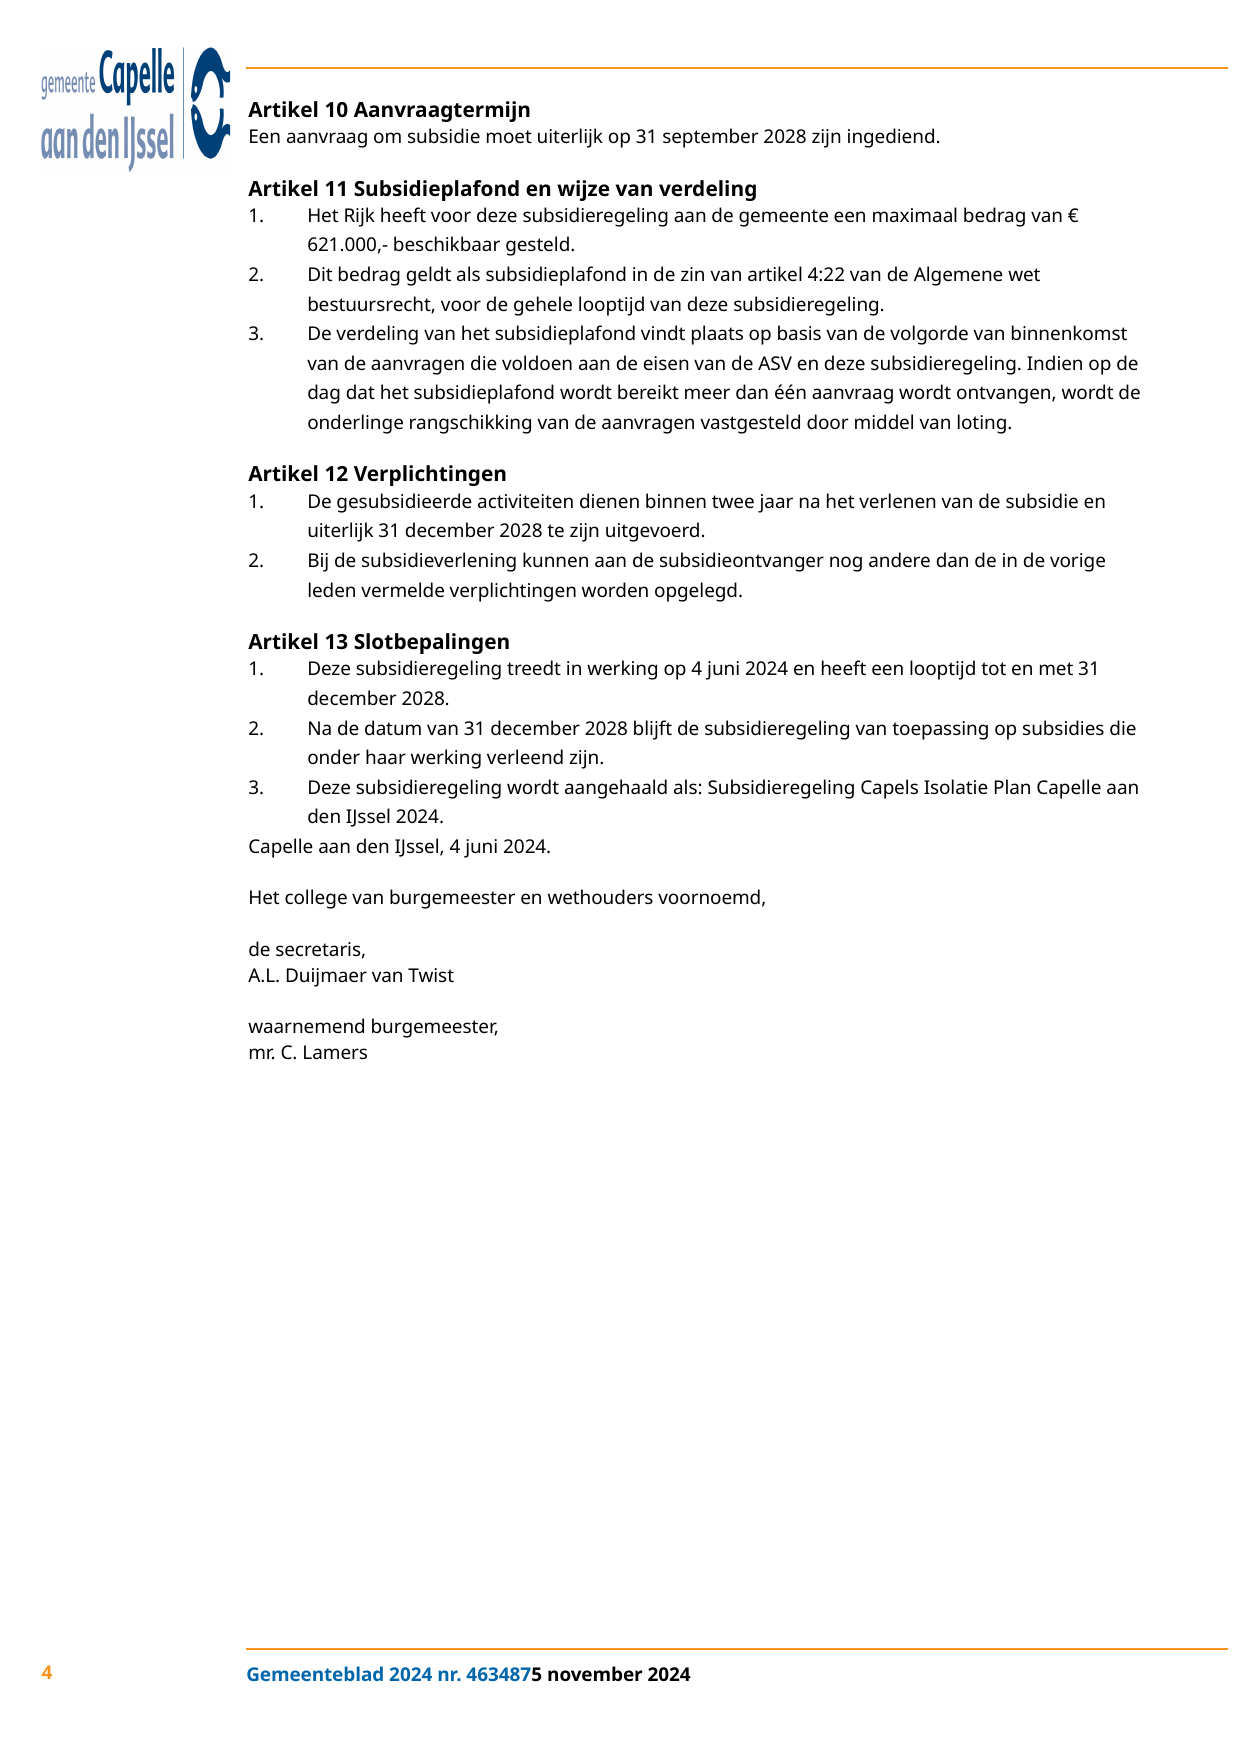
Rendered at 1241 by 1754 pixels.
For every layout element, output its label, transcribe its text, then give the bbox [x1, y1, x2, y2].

text de secretaris, [248, 936, 1152, 962]
list Dit bedrag geldt als subsidieplafond in de zin van artikel 4:22 van de Algemene wet bestuursrecht, voor de gehele looptijd van deze subsidieregeling. [248, 261, 1152, 317]
text Een aanvraag om subsidie moet uiterlijk op 31 september 2028 zijn ingediend. [248, 123, 1152, 149]
list Bij de subsidieverlening kunnen aan de subsidieontvanger nog andere dan de in de vorige leden vermelde verplichtingen worden opgelegd. [248, 547, 1152, 602]
picture [41, 47, 231, 172]
text A.L. Duijmaer van Twist [248, 962, 1152, 987]
text waarnemend burgemeester, [248, 1013, 1152, 1039]
list De verdeling van het subsidieplafond vindt plaats op basis van de volgorde van binnenkomst van de aanvragen die voldoen aan de eisen van de ASV en deze subsidieregeling. Indien op de dag dat het subsidieplafond wordt bereikt meer dan één aanvraag wordt ontvangen, wordt de onderlinge rangschikking van de aanvragen vastgesteld door middel van loting. [248, 320, 1152, 435]
text Artikel 10 Aanvraagtermijn [248, 95, 1152, 123]
text Artikel 13 Slotbepalingen [248, 627, 1152, 656]
text Artikel 12 Verplichtingen [248, 459, 1152, 488]
list Na de datum van 31 december 2028 blijft de subsidieregeling van toepassing op subsidies die onder haar werking verleend zijn. [248, 715, 1152, 770]
list Deze subsidieregeling treedt in werking op 4 juni 2024 en heeft een looptijd tot en met 31 december 2028. [248, 656, 1152, 711]
text Artikel 11 Subsidieplafond en wijze van verdeling [248, 174, 1152, 202]
list Het Rijk heeft voor deze subsidieregeling aan de gemeente een maximaal bedrag van € 621.000,- beschikbaar gesteld. [248, 202, 1152, 257]
text Capelle aan den IJssel, 4 juni 2024. [248, 833, 1152, 859]
list Deze subsidieregeling wordt aangehaald als: Subsidieregeling Capels Isolatie Plan Capelle aan den IJssel 2024. [248, 774, 1152, 829]
text Het college van burgemeester en wethouders voornoemd, [248, 884, 1152, 910]
list De gesubsidieerde activiteiten dienen binnen twee jaar na het verlenen van de subsidie en uiterlijk 31 december 2028 te zijn uitgevoerd. [248, 488, 1152, 543]
text mr. C. Lamers [248, 1039, 1152, 1065]
